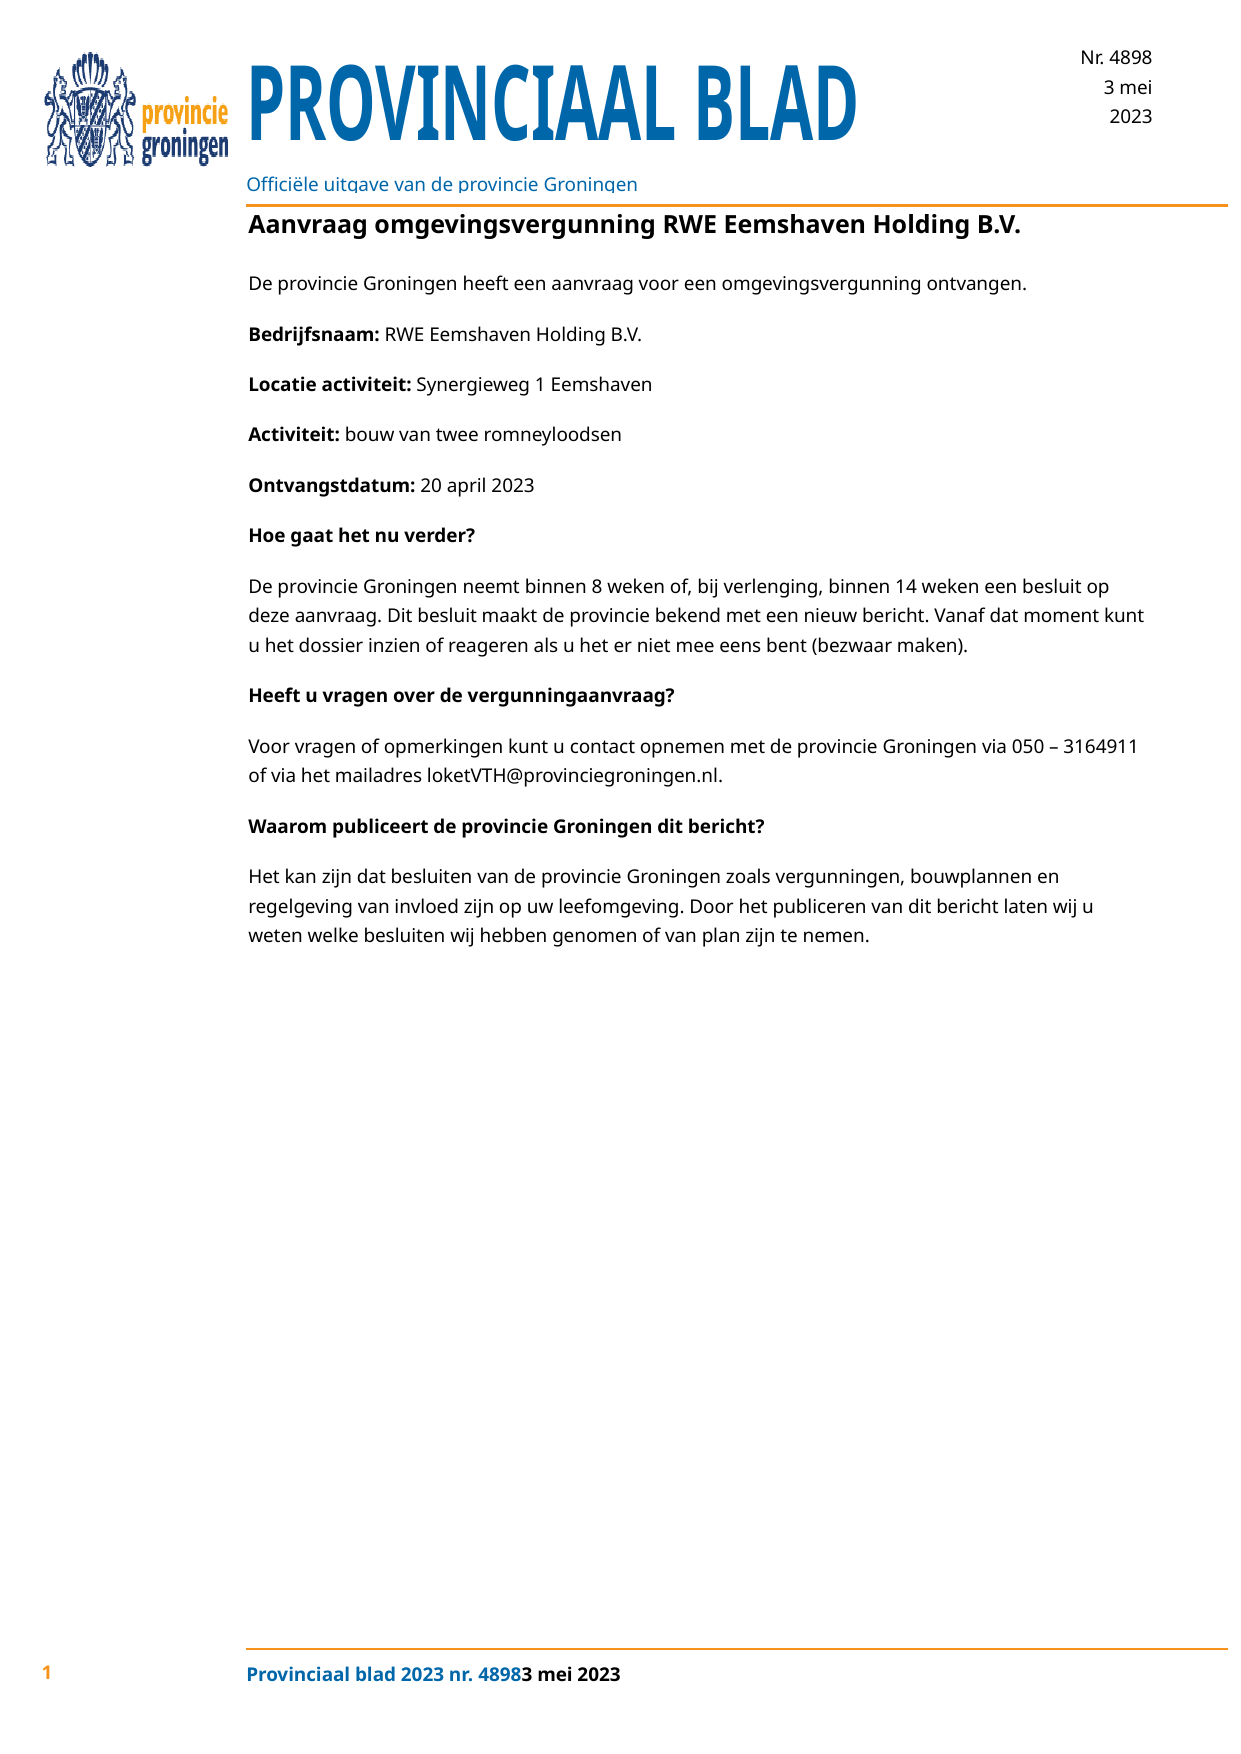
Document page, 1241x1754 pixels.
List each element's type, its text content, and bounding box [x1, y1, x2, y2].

text Locatie activiteit: Synergieweg 1 Eemshaven [248, 371, 1152, 397]
text Het kan zijn dat besluiten van de provincie Groningen zoals vergunningen, bouwplannen en regelgeving van invloed zijn op uw leefomgeving. Door het publiceren van dit bericht laten wij u weten welke besluiten wij hebben genomen of van plan zijn te nemen. [248, 863, 1152, 948]
text De provincie Groningen neemt binnen 8 weken of, bij verlenging, binnen 14 weken een besluit op deze aanvraag. Dit besluit maakt de provincie bekend met een nieuw bericht. Vanaf dat moment kunt u het dossier inzien of reageren als u het er niet mee eens bent (bezwaar maken). [248, 573, 1152, 658]
text Voor vragen of opmerkingen kunt u contact opnemen met de provincie Groningen via 050 – 3164911 of via het mailadres loketVTH@provinciegroningen.nl. [248, 733, 1152, 788]
picture [41, 47, 231, 172]
text Activiteit: bouw van twee romneyloodsen [248, 422, 1152, 447]
text Ontvangstdatum: 20 april 2023 [248, 472, 1152, 498]
text De provincie Groningen heeft een aanvraag voor een omgevingsvergunning ontvangen. [248, 270, 1152, 296]
text Heeft u vragen over de vergunningaanvraag? [248, 682, 1152, 708]
text Hoe gaat het nu verder? [248, 522, 1152, 548]
text Bedrijfsnaam: RWE Eemshaven Holding B.V. [248, 321, 1152, 346]
text Aanvraag omgevingsvergunning RWE Eemshaven Holding B.V. [248, 207, 1152, 241]
text Waarom publiceert de provincie Groningen dit bericht? [248, 813, 1152, 838]
